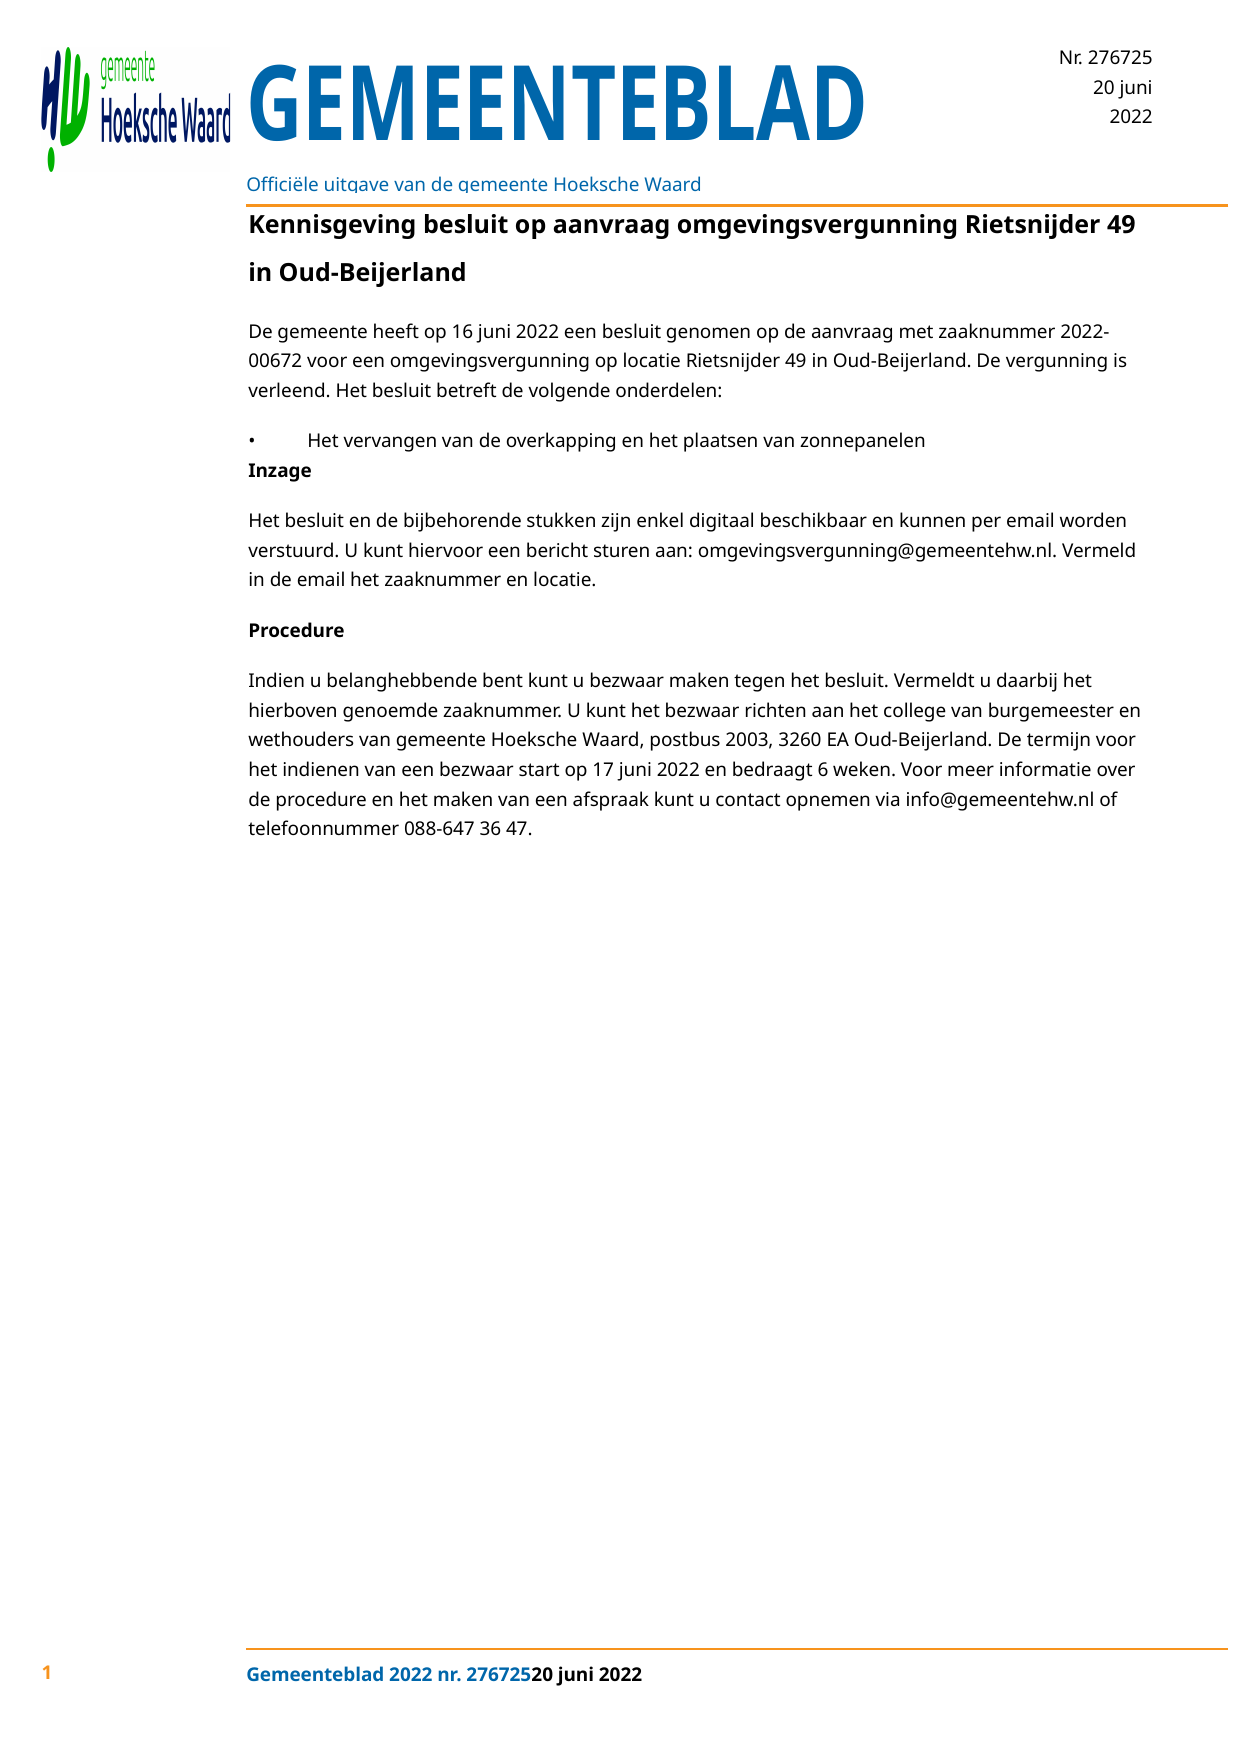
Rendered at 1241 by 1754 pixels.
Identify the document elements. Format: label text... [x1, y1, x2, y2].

text Kennisgeving besluit op aanvraag omgevingsvergunning Rietsnijder 49 in Oud-Beijerland [248, 207, 1152, 288]
list Het vervangen van de overkapping en het plaatsen van zonnepanelen [248, 427, 1152, 453]
text Inzage [248, 457, 1152, 483]
text Het besluit en de bijbehorende stukken zijn enkel digitaal beschikbaar en kunnen per email worden verstuurd. U kunt hiervoor een bericht sturen aan: omgevingsvergunning@gemeentehw.nl. Vermeld in de email het zaaknummer en locatie. [248, 507, 1152, 592]
text Procedure [248, 617, 1152, 643]
picture [41, 47, 231, 172]
text De gemeente heeft op 16 juni 2022 een besluit genomen op de aanvraag met zaaknummer 2022-00672 voor een omgevingsvergunning op locatie Rietsnijder 49 in Oud-Beijerland. De vergunning is verleend. Het besluit betreft de volgende onderdelen: [248, 318, 1152, 403]
text Indien u belanghebbende bent kunt u bezwaar maken tegen het besluit. Vermeldt u daarbij het hierboven genoemde zaaknummer. U kunt het bezwaar richten aan het college van burgemeester en wethouders van gemeente Hoeksche Waard, postbus 2003, 3260 EA Oud-Beijerland. De termijn voor het indienen van een bezwaar start op 17 juni 2022 en bedraagt 6 weken. Voor meer informatie over de procedure en het maken van een afspraak kunt u contact opnemen via info@gemeentehw.nl of telefoonnummer 088-647 36 47. [248, 667, 1152, 841]
